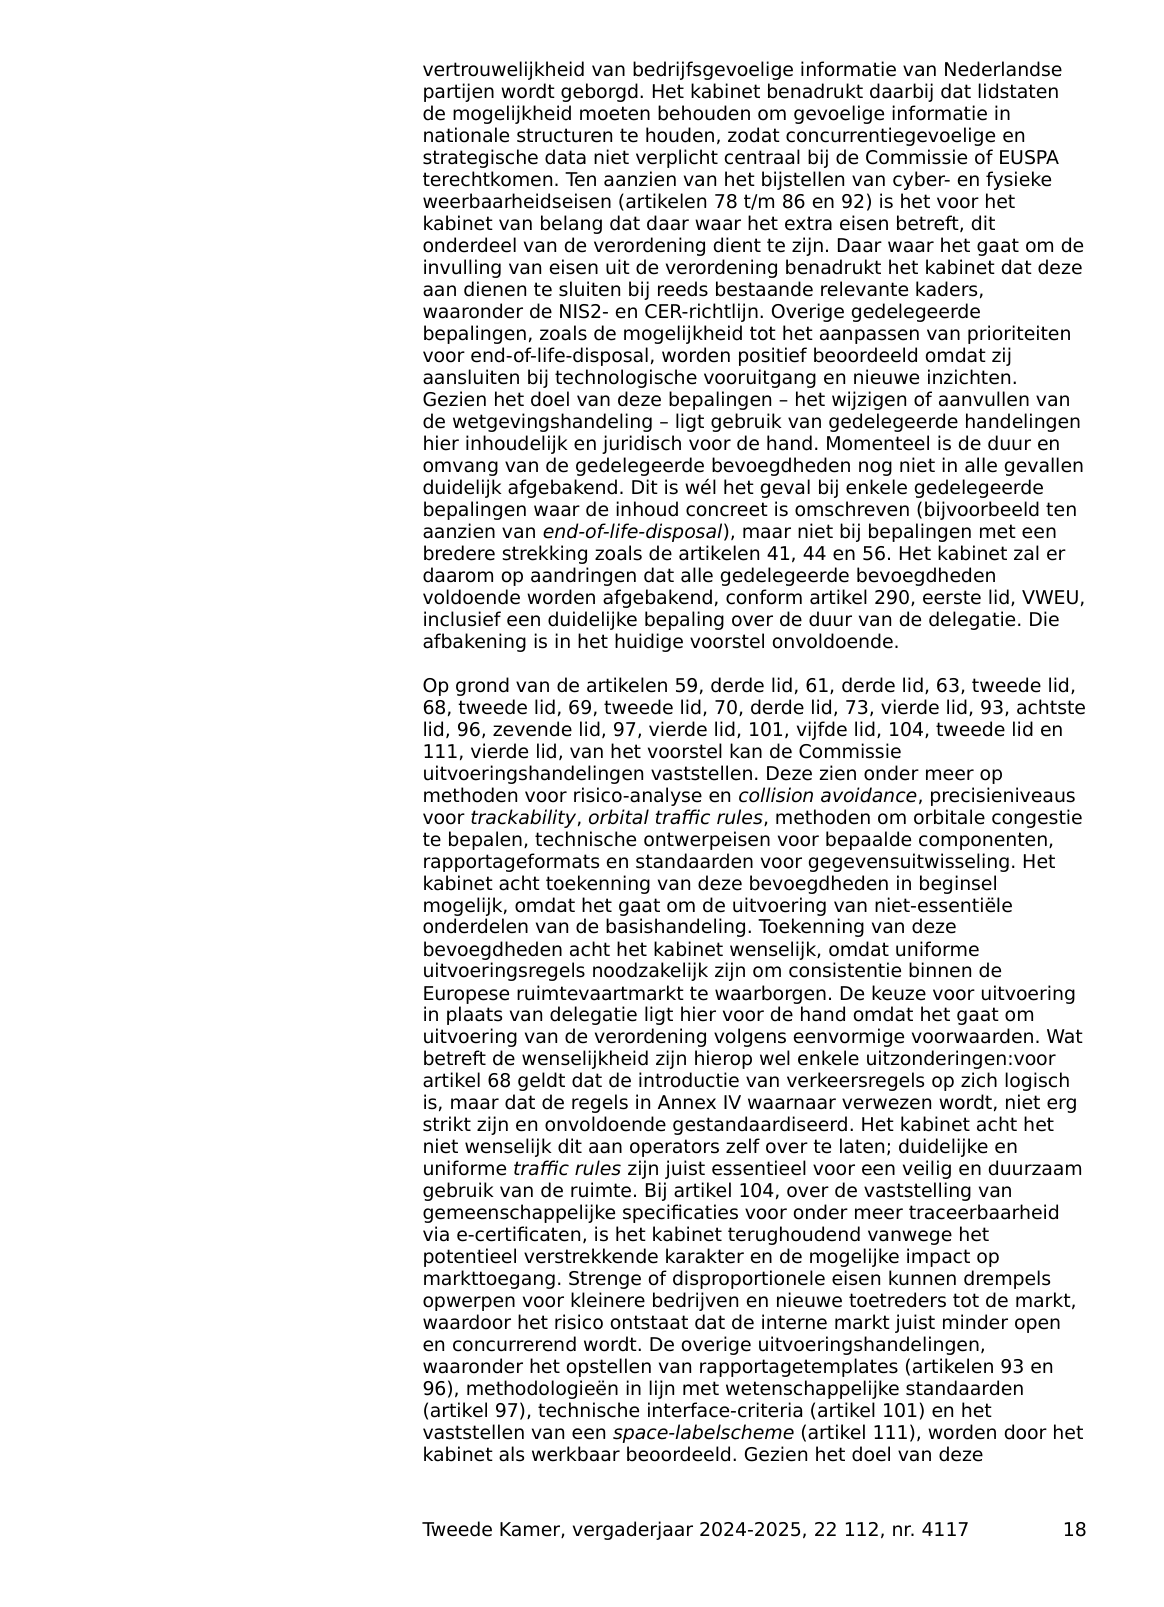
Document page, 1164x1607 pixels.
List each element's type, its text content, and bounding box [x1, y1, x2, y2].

text vertrouwelijkheid van bedrijfsgevoelige informatie van Nederlandse partijen wordt geborgd. Het kabinet benadrukt daarbij dat lidstaten de mogelijkheid moeten behouden om gevoelige informatie in nationale structuren te houden, zodat concurrentiegevoelige en strategische data niet verplicht centraal bij de Commissie of EUSPA terechtkomen. Ten aanzien van het bijstellen van cyber- en fysieke weerbaarheidseisen (artikelen 78 t/m 86 en 92) is het voor het kabinet van belang dat daar waar het extra eisen betreft, dit onderdeel van de verordening dient te zijn. Daar waar het gaat om de invulling van eisen uit de verordening benadrukt het kabinet dat deze aan dienen te sluiten bij reeds bestaande relevante kaders, waaronder de NIS2- en CER-richtlijn. Overige gedelegeerde bepalingen, zoals de mogelijkheid tot het aanpassen van prioriteiten voor end-of-life-disposal, worden positief beoordeeld omdat zij aansluiten bij technologische vooruitgang en nieuwe inzichten. Gezien het doel van deze bepalingen – het wijzigen of aanvullen van de wetgevingshandeling – ligt gebruik van gedelegeerde handelingen hier inhoudelijk en juridisch voor de hand. Momenteel is de duur en omvang van de gedelegeerde bevoegdheden nog niet in alle gevallen duidelijk afgebakend. Dit is wél het geval bij enkele gedelegeerde bepalingen waar de inhoud concreet is omschreven (bijvoorbeeld ten aanzien van end-of-life-disposal), maar niet bij bepalingen met een bredere strekking zoals de artikelen 41, 44 en 56. Het kabinet zal er daarom op aandringen dat alle gedelegeerde bevoegdheden voldoende worden afgebakend, conform artikel 290, eerste lid, VWEU, inclusief een duidelijke bepaling over de duur van de delegatie. Die afbakening is in het huidige voorstel onvoldoende. [422, 59, 1087, 652]
text Op grond van de artikelen 59, derde lid, 61, derde lid, 63, tweede lid, 68, tweede lid, 69, tweede lid, 70, derde lid, 73, vierde lid, 93, achtste lid, 96, zevende lid, 97, vierde lid, 101, vijfde lid, 104, tweede lid en 111, vierde lid, van het voorstel kan de Commissie uitvoeringshandelingen vaststellen. Deze zien onder meer op methoden voor risico-analyse en collision avoidance, precisieniveaus voor trackability, orbital traffic rules, methoden om orbitale congestie te bepalen, technische ontwerpeisen voor bepaalde componenten, rapportageformats en standaarden voor gegevensuitwisseling. Het kabinet acht toekenning van deze bevoegdheden in beginsel mogelijk, omdat het gaat om de uitvoering van niet-essentiële onderdelen van de basishandeling. Toekenning van deze bevoegdheden acht het kabinet wenselijk, omdat uniforme uitvoeringsregels noodzakelijk zijn om consistentie binnen de Europese ruimtevaartmarkt te waarborgen. De keuze voor uitvoering in plaats van delegatie ligt hier voor de hand omdat het gaat om uitvoering van de verordening volgens eenvormige voorwaarden. Wat betreft de wenselijkheid zijn hierop wel enkele uitzonderingen:voor artikel 68 geldt dat de introductie van verkeersregels op zich logisch is, maar dat de regels in Annex IV waarnaar verwezen wordt, niet erg strikt zijn en onvoldoende gestandaardiseerd. Het kabinet acht het niet wenselijk dit aan operators zelf over te laten; duidelijke en uniforme traffic rules zijn juist essentieel voor een veilig en duurzaam gebruik van de ruimte. Bij artikel 104, over de vaststelling van gemeenschappelijke specificaties voor onder meer traceerbaarheid via e-certificaten, is het kabinet terughoudend vanwege het potentieel verstrekkende karakter en de mogelijke impact op markttoegang. Strenge of disproportionele eisen kunnen drempels opwerpen voor kleinere bedrijven en nieuwe toetreders tot de markt, waardoor het risico ontstaat dat de interne markt juist minder open en concurrerend wordt. De overige uitvoeringshandelingen, waaronder het opstellen van rapportagetemplates (artikelen 93 en 96), methodologieën in lijn met wetenschappelijke standaarden (artikel 97), technische interface-criteria (artikel 101) en het vaststellen van een space-labelscheme (artikel 111), worden door het kabinet als werkbaar beoordeeld. Gezien het doel van deze [422, 675, 1087, 1466]
